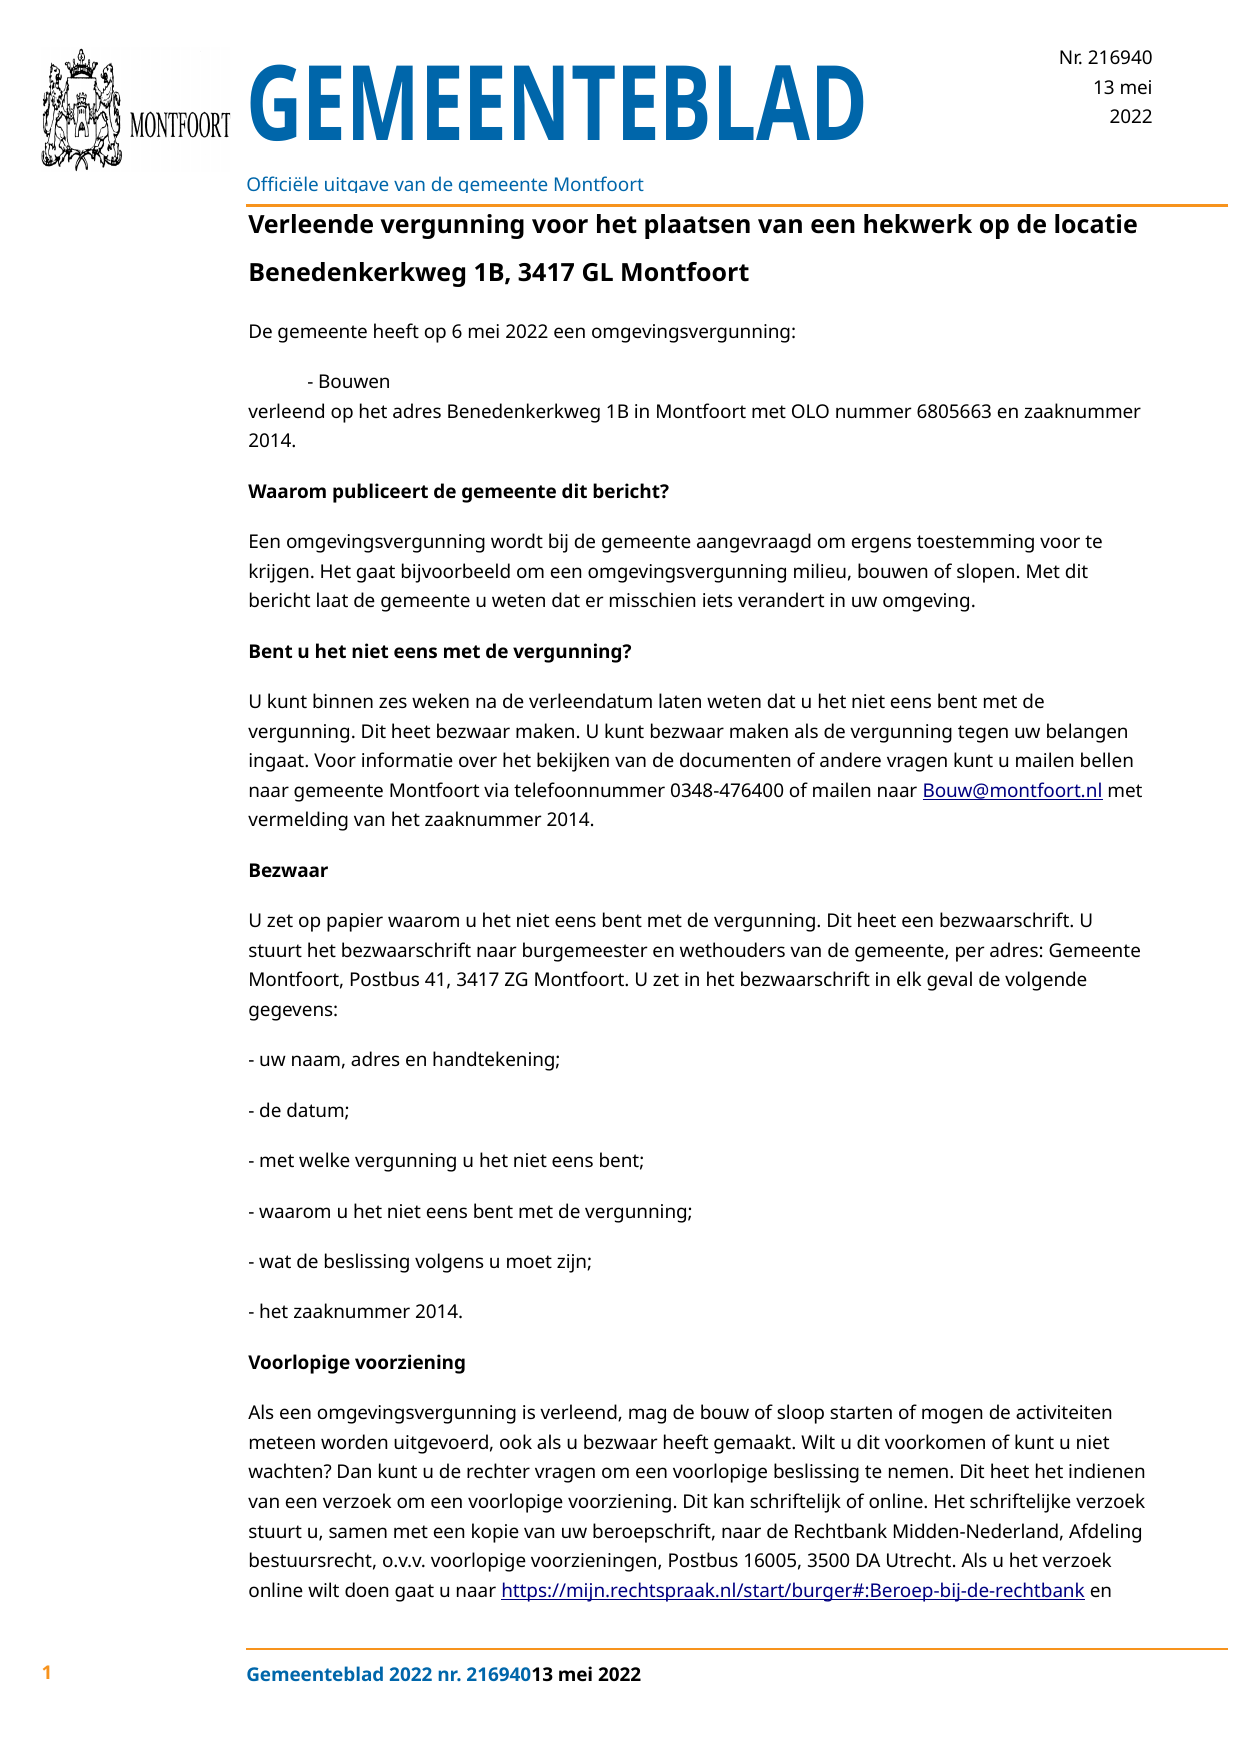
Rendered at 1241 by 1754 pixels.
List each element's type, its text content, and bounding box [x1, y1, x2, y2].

picture [41, 47, 231, 172]
text - het zaaknummer 2014. [248, 1299, 1152, 1324]
text - met welke vergunning u het niet eens bent; [248, 1147, 1152, 1173]
text Waarom publiceert de gemeente dit bericht? [248, 478, 1152, 504]
text U zet op papier waarom u het niet eens bent met de vergunning. Dit heet een bezwaarschrift. U stuurt het bezwaarschrift naar burgemeester en wethouders van de gemeente, per adres: Gemeente Montfoort, Postbus 41, 3417 ZG Montfoort. U zet in het bezwaarschrift in elk geval de volgende gegevens: [248, 907, 1152, 1022]
text Als een omgevingsvergunning is verleend, mag de bouw of sloop starten of mogen de activiteiten meteen worden uitgevoerd, ook als u bezwaar heeft gemaakt. Wilt u dit voorkomen of kunt u niet wachten? Dan kunt u de rechter vragen om een voorlopige beslissing te nemen. Dit heet het indienen van een verzoek om een voorlopige voorziening. Dit kan schriftelijk of online. Het schriftelijke verzoek stuurt u, samen met een kopie van uw beroepschrift, naar de Rechtbank Midden-Nederland, Afdeling bestuursrecht, o.v.v. voorlopige voorzieningen, Postbus 16005, 3500 DA Utrecht. Als u het verzoek online wilt doen gaat u naar https://mijn.rechtspraak.nl/start/burger#:Beroep-bij-de-rechtbank en [248, 1399, 1152, 1603]
text De gemeente heeft op 6 mei 2022 een omgevingsvergunning: [248, 318, 1152, 344]
text Een omgevingsvergunning wordt bij de gemeente aangevraagd om ergens toestemming voor te krijgen. Het gaat bijvoorbeeld om een omgevingsvergunning milieu, bouwen of slopen. Met dit bericht laat de gemeente u weten dat er misschien iets verandert in uw omgeving. [248, 528, 1152, 613]
text Verleende vergunning voor het plaatsen van een hekwerk op de locatie Benedenkerkweg 1B, 3417 GL Montfoort [248, 207, 1152, 288]
text - waarom u het niet eens bent met de vergunning; [248, 1198, 1152, 1224]
text Bent u het niet eens met de vergunning? [248, 638, 1152, 664]
text - de datum; [248, 1097, 1152, 1123]
text - wat de beslissing volgens u moet zijn; [248, 1248, 1152, 1274]
text Voorlopige voorziening [248, 1349, 1152, 1375]
text Bezwaar [248, 857, 1152, 883]
text U kunt binnen zes weken na de verleendatum laten weten dat u het niet eens bent met de vergunning. Dit heet bezwaar maken. U kunt bezwaar maken als de vergunning tegen uw belangen ingaat. Voor informatie over het bekijken van de documenten of andere vragen kunt u mailen bellen naar gemeente Montfoort via telefoonnummer 0348-476400 of mailen naar Bouw@montfoort.nl met vermelding van het zaaknummer 2014. [248, 688, 1152, 832]
list - Bouwen [248, 368, 1152, 394]
text verleend op het adres Benedenkerkweg 1B in Montfoort met OLO nummer 6805663 en zaaknummer 2014. [248, 398, 1152, 453]
text - uw naam, adres en handtekening; [248, 1047, 1152, 1072]
